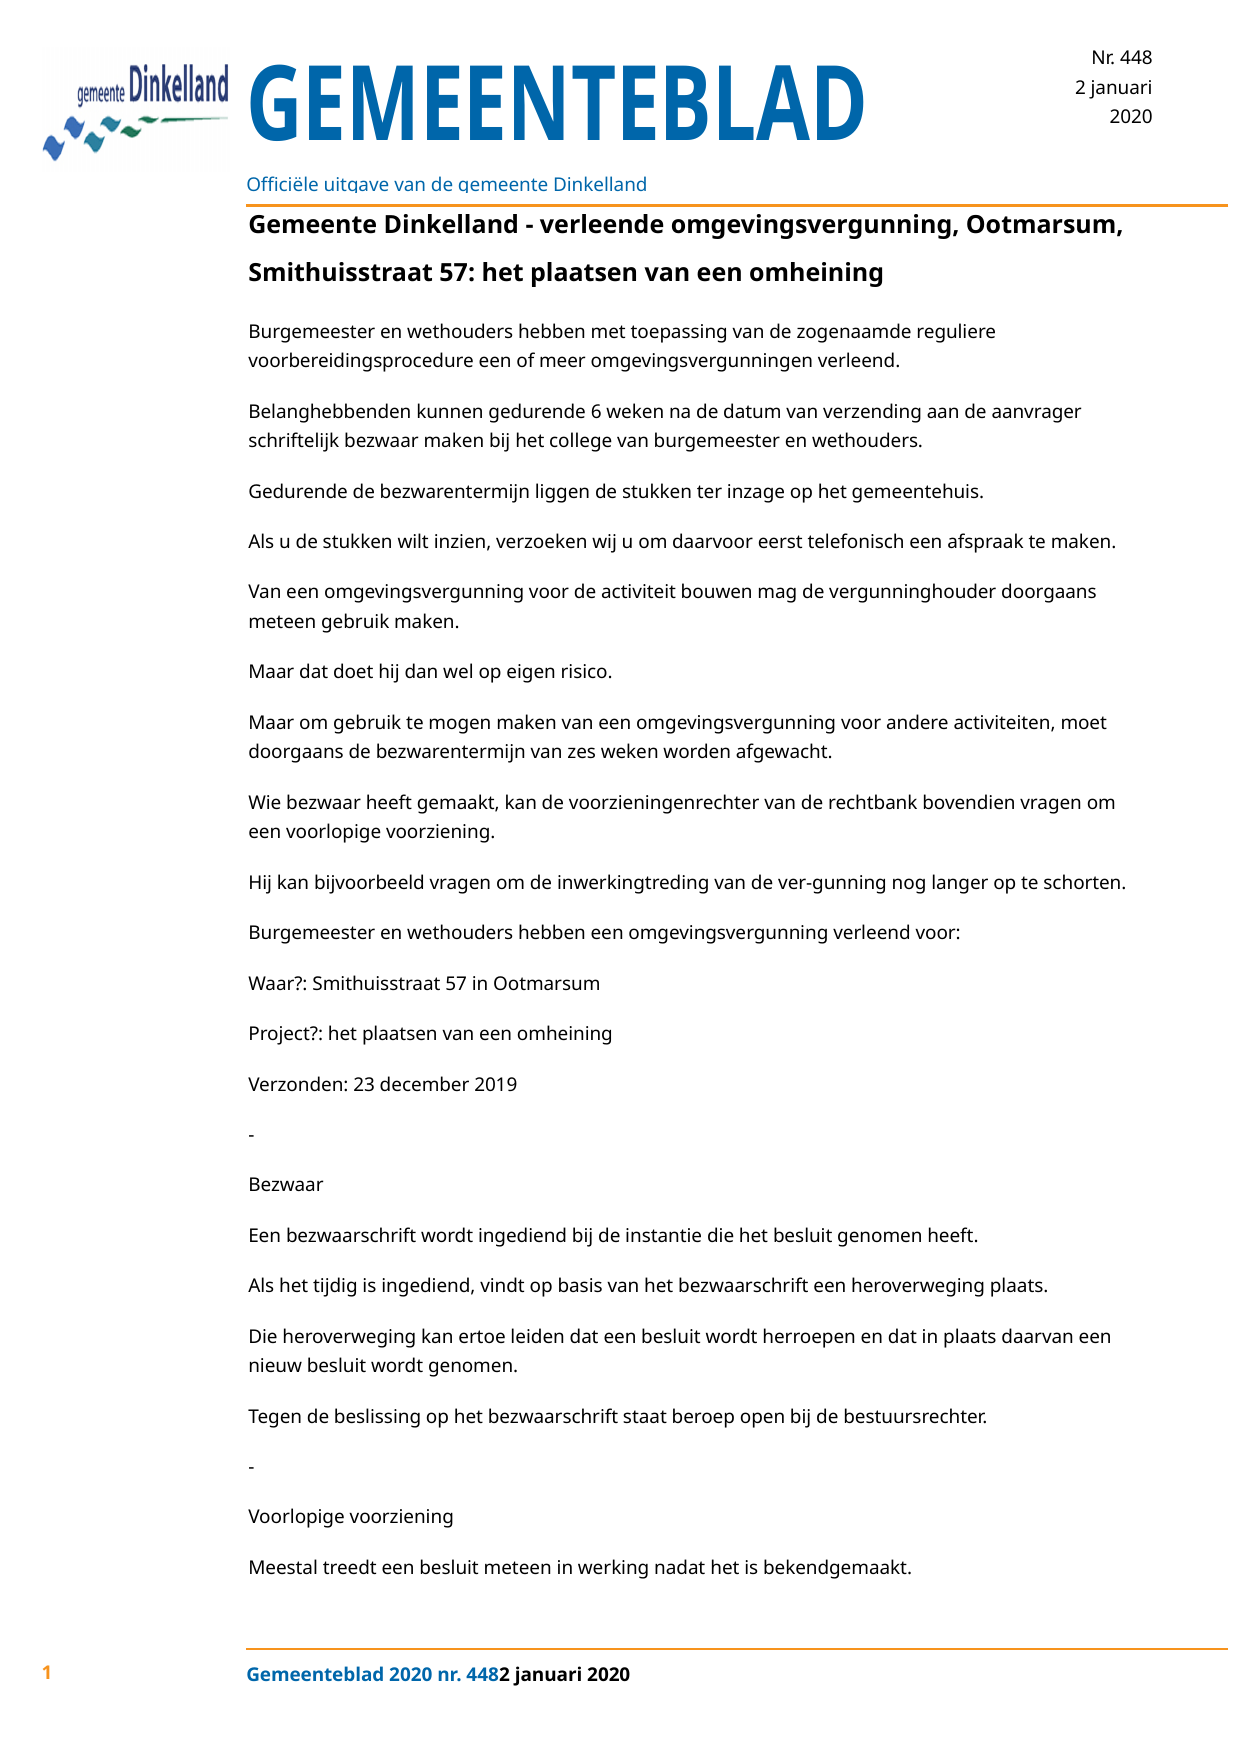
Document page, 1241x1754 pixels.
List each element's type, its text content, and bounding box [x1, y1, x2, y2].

text Als u de stukken wilt inzien, verzoeken wij u om daarvoor eerst telefonisch een afspraak te maken. [248, 528, 1152, 554]
text Bezwaar [248, 1172, 1152, 1197]
text Burgemeester en wethouders hebben met toepassing van de zogenaamde reguliere voorbereidingsprocedure een of meer omgevingsvergunningen verleend. [248, 318, 1152, 373]
text Verzonden: 23 december 2019 [248, 1071, 1152, 1097]
text Gemeente Dinkelland - verleende omgevingsvergunning, Ootmarsum, Smithuisstraat 57: het plaatsen van een omheining [248, 207, 1152, 288]
text Hij kan bijvoorbeeld vragen om de inwerkingtreding van de ver-gunning nog langer op te schorten. [248, 869, 1152, 895]
text - [248, 1121, 1152, 1147]
text Als het tijdig is ingediend, vindt op basis van het bezwaarschrift een heroverweging plaats. [248, 1272, 1152, 1298]
text Belanghebbenden kunnen gedurende 6 weken na de datum van verzending aan de aanvrager schriftelijk bezwaar maken bij het college van burgemeester en wethouders. [248, 398, 1152, 453]
text Wie bezwaar heeft gemaakt, kan de voorzieningenrechter van de rechtbank bovendien vragen om een voorlopige voorziening. [248, 789, 1152, 844]
text - [248, 1453, 1152, 1479]
text Meestal treedt een besluit meteen in werking nadat het is bekendgemaakt. [248, 1554, 1152, 1580]
text Een bezwaarschrift wordt ingediend bij de instantie die het besluit genomen heeft. [248, 1222, 1152, 1248]
text Voorlopige voorziening [248, 1504, 1152, 1529]
text Gedurende de bezwarentermijn liggen de stukken ter inzage op het gemeentehuis. [248, 478, 1152, 504]
text Tegen de beslissing op het bezwaarschrift staat beroep open bij de bestuursrechter. [248, 1403, 1152, 1429]
text Project?: het plaatsen van een omheining [248, 1020, 1152, 1046]
text Die heroverweging kan ertoe leiden dat een besluit wordt herroepen en dat in plaats daarvan een nieuw besluit wordt genomen. [248, 1323, 1152, 1378]
text Maar om gebruik te mogen maken van een omgevingsvergunning voor andere activiteiten, moet doorgaans de bezwarentermijn van zes weken worden afgewacht. [248, 709, 1152, 764]
text Waar?: Smithuisstraat 57 in Ootmarsum [248, 970, 1152, 996]
text Maar dat doet hij dan wel op eigen risico. [248, 659, 1152, 684]
text Burgemeester en wethouders hebben een omgevingsvergunning verleend voor: [248, 919, 1152, 945]
picture [41, 47, 231, 172]
text Van een omgevingsvergunning voor de activiteit bouwen mag de vergunninghouder doorgaans meteen gebruik maken. [248, 579, 1152, 634]
